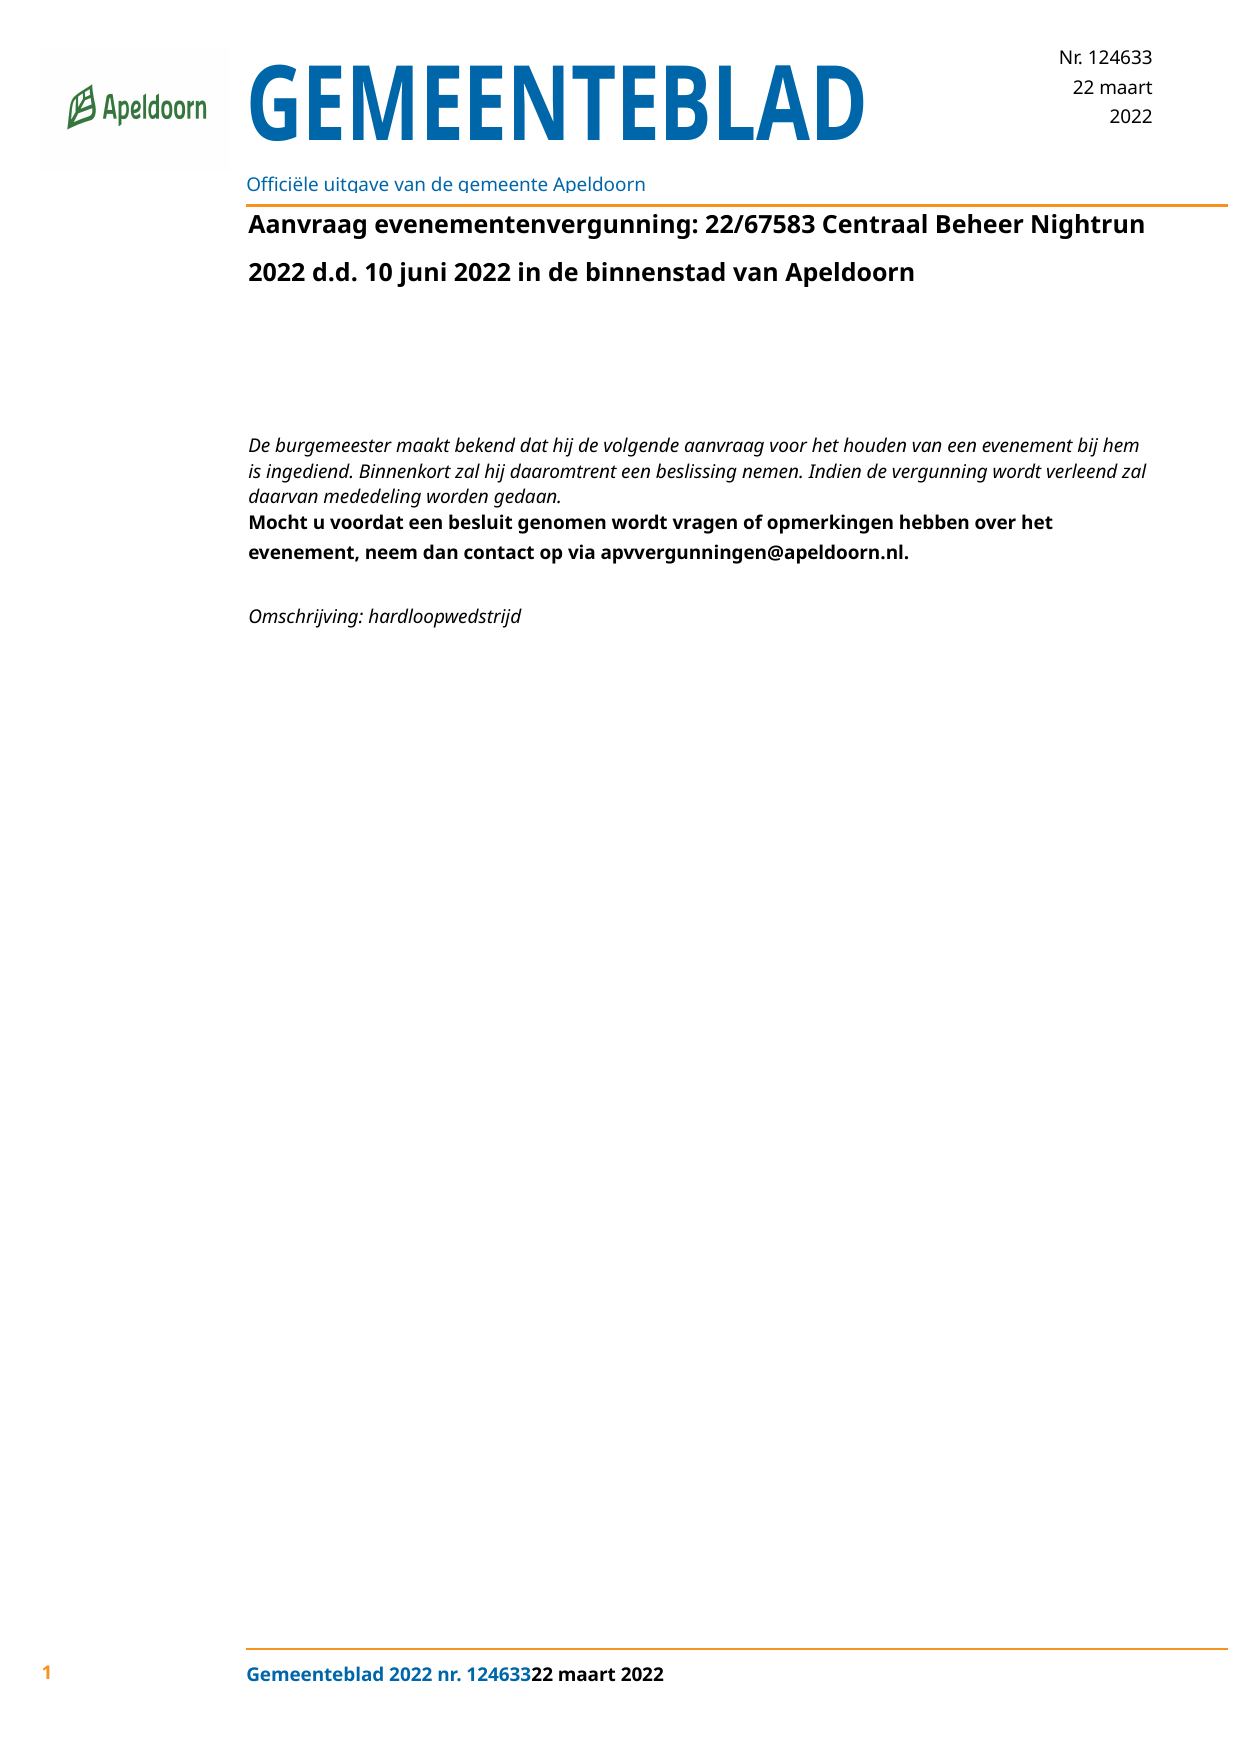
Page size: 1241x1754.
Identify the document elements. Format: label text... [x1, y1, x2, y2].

text Mocht u voordat een besluit genomen wordt vragen of opmerkingen hebben over het evenement, neem dan contact op via apvvergunningen@apeldoorn.nl. [248, 509, 1152, 565]
text Omschrijving: hardloopwedstrijd [248, 603, 1152, 629]
text De burgemeester maakt bekend dat hij de volgende aanvraag voor het houden van een evenement bij hem is ingediend. Binnenkort zal hij daaromtrent een beslissing nemen. Indien de vergunning wordt verleend zal daarvan mededeling worden gedaan. [248, 432, 1152, 509]
text Aanvraag evenementenvergunning: 22/67583 Centraal Beheer Nightrun 2022 d.d. 10 juni 2022 in de binnenstad van Apeldoorn [248, 207, 1152, 288]
picture [41, 47, 231, 172]
